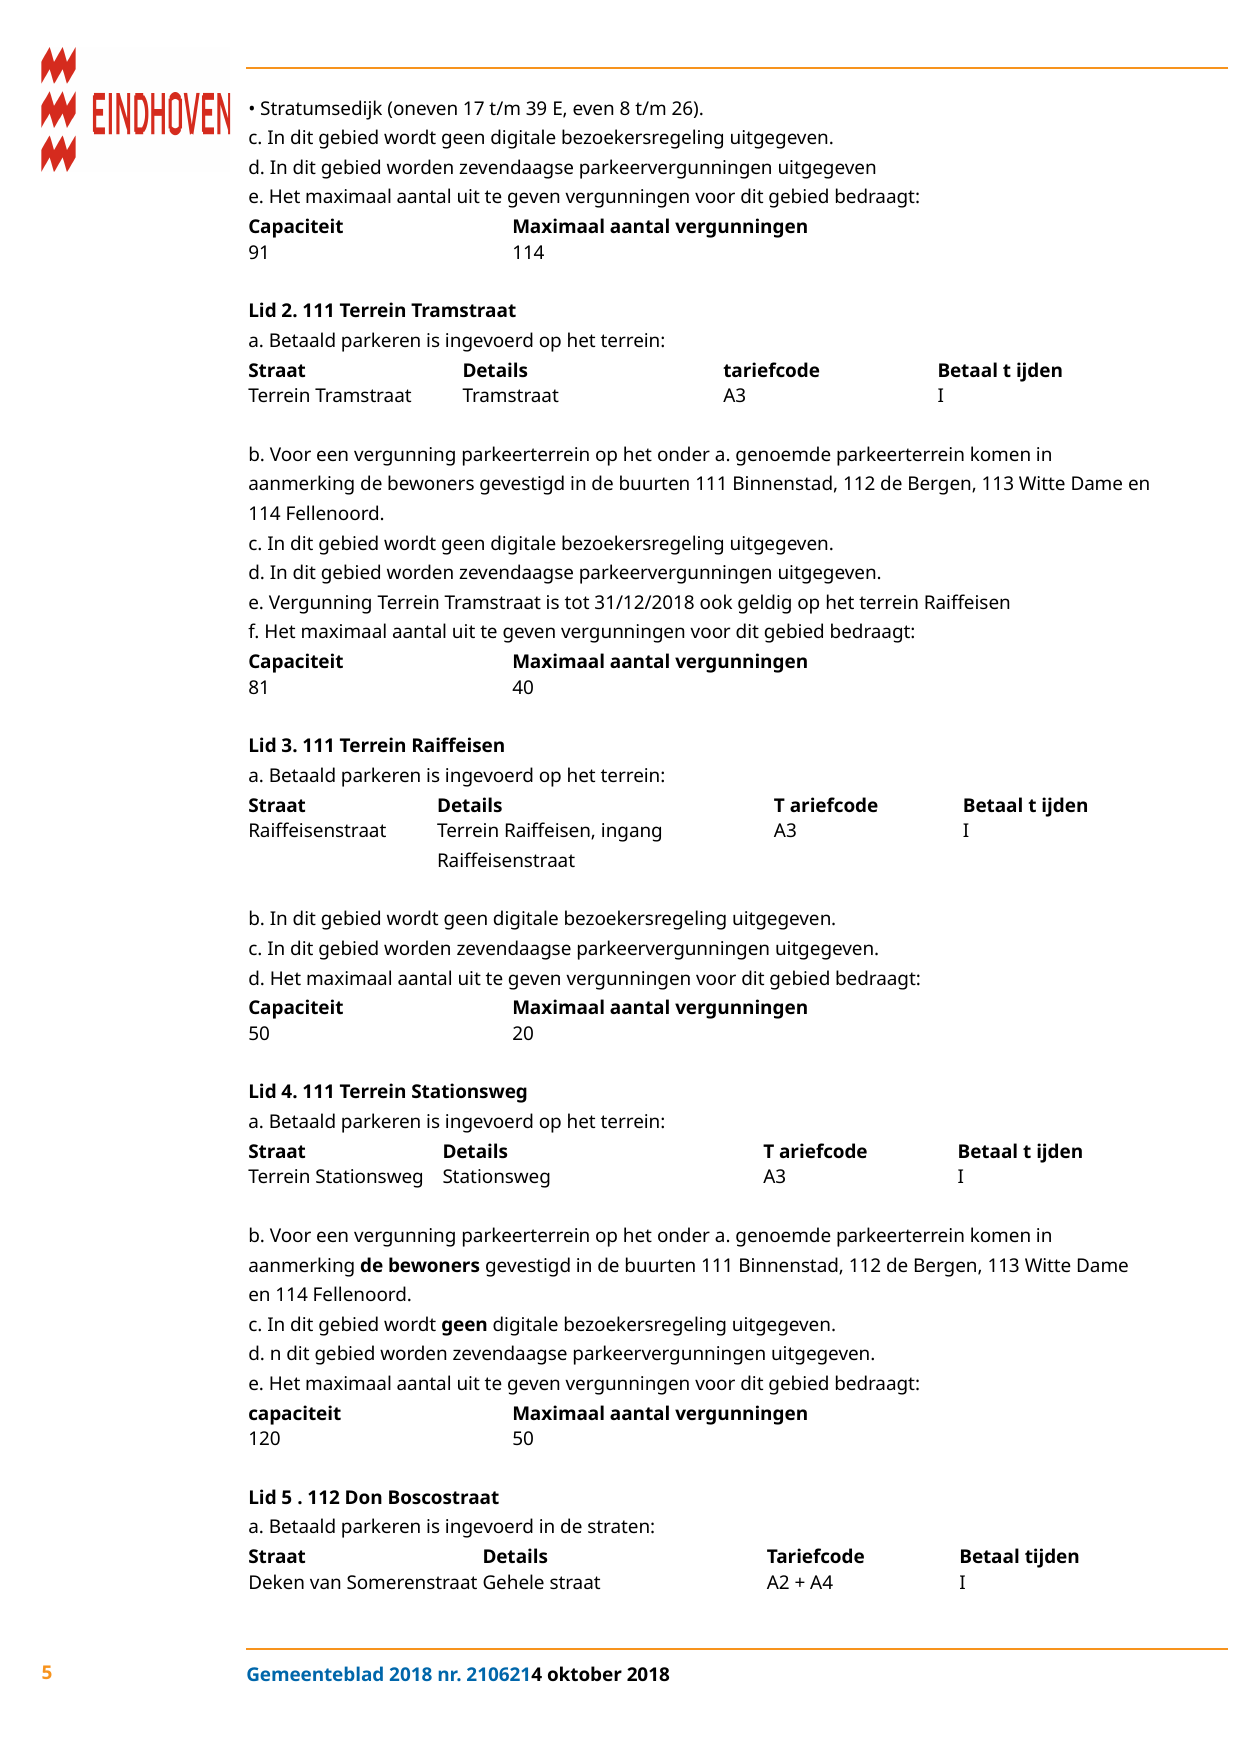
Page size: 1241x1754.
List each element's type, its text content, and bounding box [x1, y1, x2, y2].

table_header Betaal t ijden [937, 357, 1152, 382]
table_header Betaal tijden [959, 1544, 1152, 1569]
table_header Betaal t ijden [958, 1138, 1152, 1164]
table_cell A2 + A4 [767, 1569, 959, 1595]
text a. Betaald parkeren is ingevoerd in de straten: [248, 1514, 1152, 1539]
text c. In dit gebied wordt geen digitale bezoekersregeling uitgegeven. [248, 530, 1152, 556]
table_header Straat [248, 357, 462, 382]
table_header Maximaal aantal vergunningen [512, 995, 1152, 1020]
table_cell Terrein Raiffeisen, ingang Raiffeisenstraat [437, 818, 774, 873]
table_cell Terrein Tramstraat [248, 383, 462, 408]
table_cell A3 [723, 383, 937, 408]
table_header Straat [248, 792, 437, 817]
table_header Straat [248, 1544, 482, 1569]
table_cell A3 [774, 818, 963, 873]
table_header tariefcode [723, 357, 937, 382]
text b. In dit gebied wordt geen digitale bezoekersregeling uitgegeven. [248, 906, 1152, 931]
text d. n dit gebied worden zevendaagse parkeervergunningen uitgegeven. [248, 1341, 1152, 1366]
picture [41, 47, 231, 172]
table_header Details [442, 1138, 763, 1164]
table_header Maximaal aantal vergunningen [512, 213, 1152, 239]
table_cell 50 [248, 1020, 512, 1046]
table_cell 20 [512, 1020, 1152, 1046]
text b. Voor een vergunning parkeerterrein op het onder a. genoemde parkeerterrein komen in aanmerking de bewoners gevestigd in de buurten 111 Binnenstad, 112 de Bergen, 113 Witte Dame en 114 Fellenoord. [248, 1222, 1152, 1307]
text a. Betaald parkeren is ingevoerd op het terrein: [248, 327, 1152, 353]
text c. In dit gebied wordt geen digitale bezoekersregeling uitgegeven. [248, 1311, 1152, 1337]
table_cell A3 [763, 1164, 957, 1189]
table_cell 81 [248, 674, 512, 700]
text b. Voor een vergunning parkeerterrein op het onder a. genoemde parkeerterrein komen in aanmerking de bewoners gevestigd in de buurten 111 Binnenstad, 112 de Bergen, 113 Witte Dame en 114 Fellenoord. [248, 441, 1152, 526]
table_cell I [963, 818, 1152, 873]
text c. In dit gebied worden zevendaagse parkeervergunningen uitgegeven. [248, 935, 1152, 961]
table_cell Deken van Somerenstraat [248, 1569, 482, 1595]
table_header Details [462, 357, 723, 382]
table_header Capaciteit [248, 648, 512, 674]
table_header Maximaal aantal vergunningen [512, 648, 1152, 674]
table_header Maximaal aantal vergunningen [512, 1400, 1152, 1426]
text Lid 2. 111 Terrein Tramstraat [248, 297, 1152, 323]
table_header Capaciteit [248, 995, 512, 1020]
text e. Vergunning Terrein Tramstraat is tot 31/12/2018 ook geldig op het terrein Raiffeisen [248, 589, 1152, 615]
table_cell Tramstraat [462, 383, 723, 408]
text d. In dit gebied worden zevendaagse parkeervergunningen uitgegeven. [248, 559, 1152, 585]
table_header T ariefcode [763, 1138, 957, 1164]
table_header Tariefcode [767, 1544, 959, 1569]
table_header Details [482, 1544, 767, 1569]
text Lid 3. 111 Terrein Raiffeisen [248, 732, 1152, 758]
table_cell 120 [248, 1426, 512, 1451]
table_cell Stationsweg [442, 1164, 763, 1189]
table_header T ariefcode [774, 792, 963, 817]
table_cell I [959, 1569, 1152, 1595]
table_header Betaal t ijden [963, 792, 1152, 817]
table_header Details [437, 792, 774, 817]
table_cell Raiffeisenstraat [248, 818, 437, 873]
table_header capaciteit [248, 1400, 512, 1426]
table_cell 114 [512, 239, 1152, 265]
table_cell Gehele straat [482, 1569, 767, 1595]
text a. Betaald parkeren is ingevoerd op het terrein: [248, 1108, 1152, 1134]
text • Stratumsedijk (oneven 17 t/m 39 E, even 8 t/m 26). [248, 95, 1152, 121]
text c. In dit gebied wordt geen digitale bezoekersregeling uitgegeven. [248, 124, 1152, 150]
text Lid 5 . 112 Don Boscostraat [248, 1484, 1152, 1510]
table_cell 91 [248, 239, 512, 265]
text a. Betaald parkeren is ingevoerd op het terrein: [248, 762, 1152, 788]
text f. Het maximaal aantal uit te geven vergunningen voor dit gebied bedraagt: [248, 618, 1152, 644]
text e. Het maximaal aantal uit te geven vergunningen voor dit gebied bedraagt: [248, 183, 1152, 209]
text d. Het maximaal aantal uit te geven vergunningen voor dit gebied bedraagt: [248, 965, 1152, 991]
table_header Capaciteit [248, 213, 512, 239]
table_cell 50 [512, 1426, 1152, 1451]
table_cell 40 [512, 674, 1152, 700]
text d. In dit gebied worden zevendaagse parkeervergunningen uitgegeven [248, 154, 1152, 180]
table_header Straat [248, 1138, 442, 1164]
table_cell Terrein Stationsweg [248, 1164, 442, 1189]
table_cell I [958, 1164, 1152, 1189]
text Lid 4. 111 Terrein Stationsweg [248, 1079, 1152, 1104]
table_cell I [937, 383, 1152, 408]
text e. Het maximaal aantal uit te geven vergunningen voor dit gebied bedraagt: [248, 1370, 1152, 1396]
